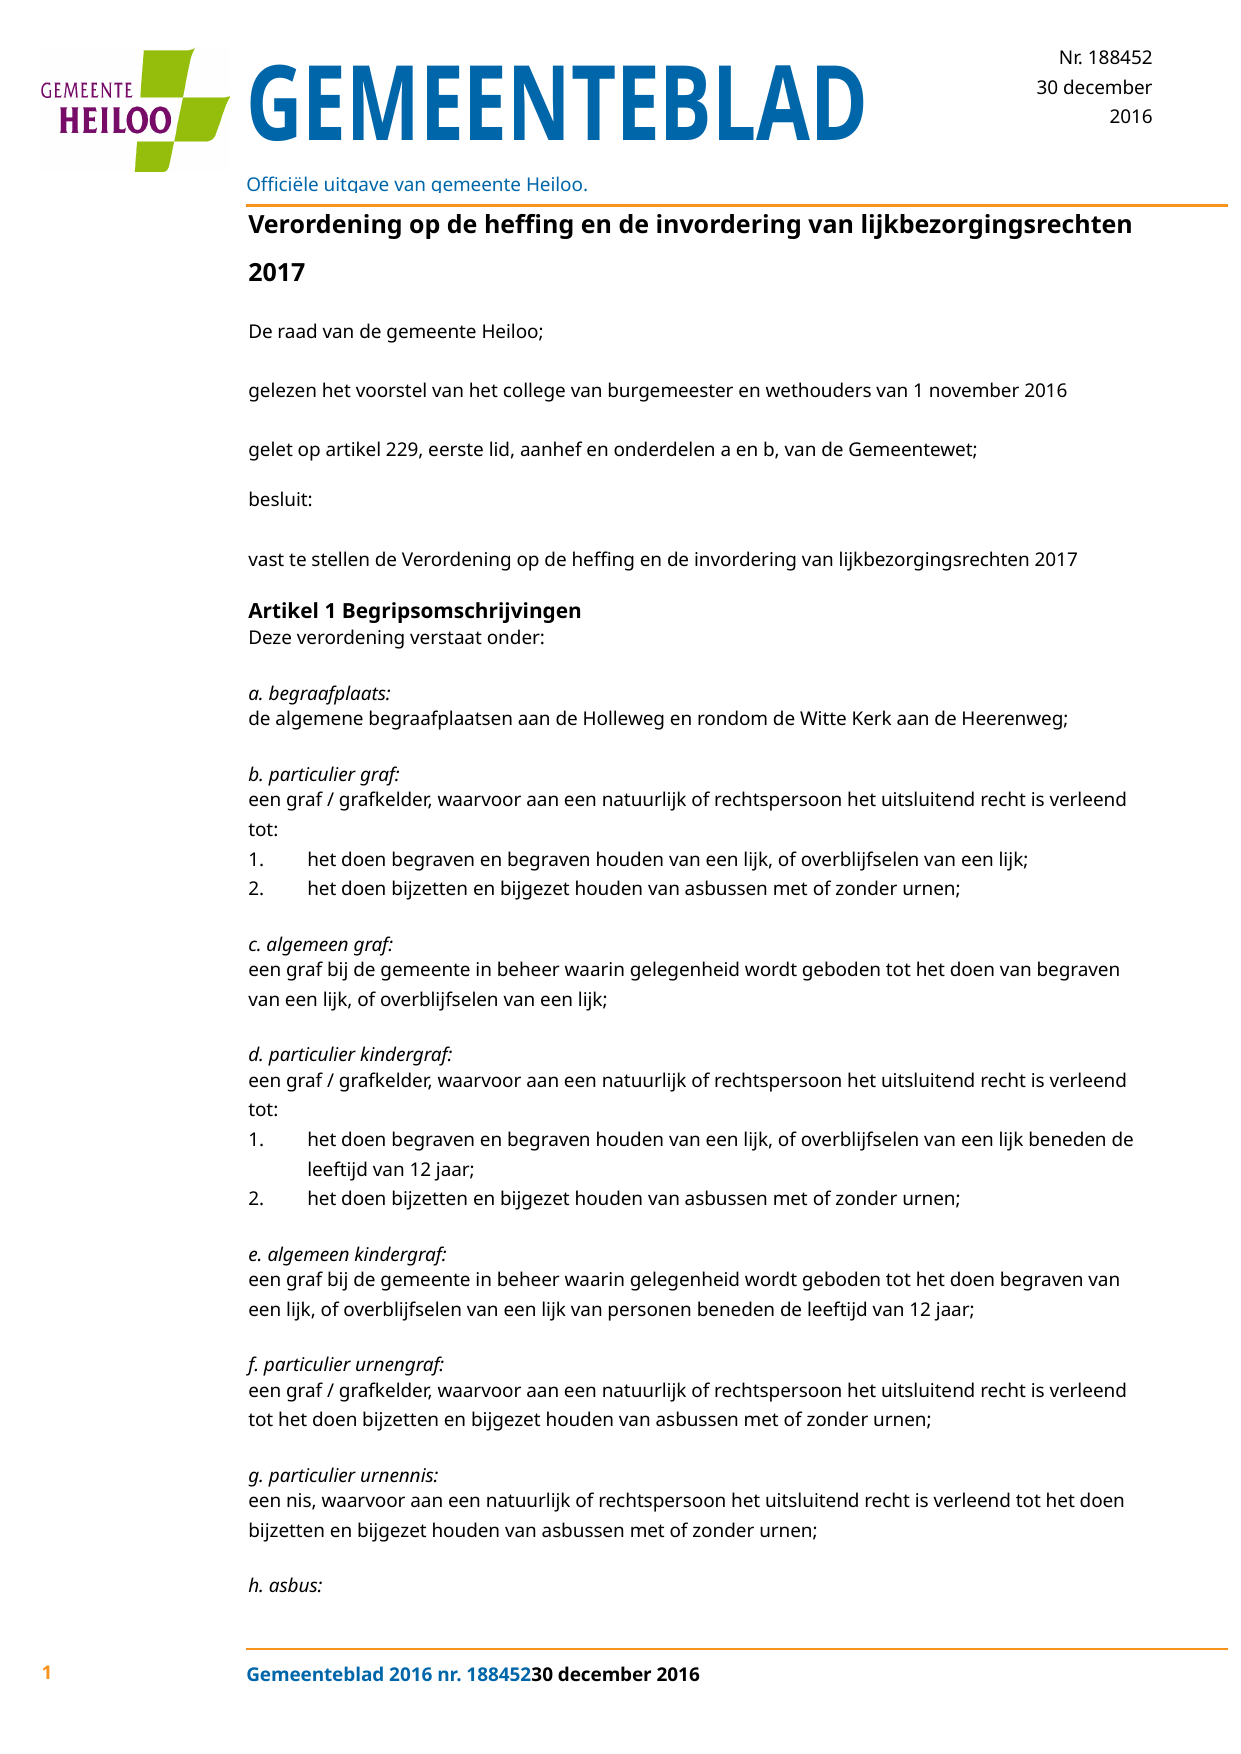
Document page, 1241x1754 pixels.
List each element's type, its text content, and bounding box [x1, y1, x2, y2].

text een graf / grafkelder, waarvoor aan een natuurlijk of rechtspersoon het uitsluitend recht is verleend tot: [248, 787, 1152, 842]
list het doen bijzetten en bijgezet houden van asbussen met of zonder urnen; [248, 1185, 1152, 1211]
text Verordening op de heffing en de invordering van lijkbezorgingsrechten 2017 [248, 207, 1152, 288]
text vast te stellen de Verordening op de heffing en de invordering van lijkbezorgingsrechten 2017 [248, 546, 1152, 571]
list het doen begraven en begraven houden van een lijk, of overblijfselen van een lijk; [248, 846, 1152, 872]
text e. algemeen kindergraf: [248, 1241, 1152, 1266]
text h. asbus: [248, 1573, 1152, 1598]
text f. particulier urnengraf: [248, 1351, 1152, 1377]
list het doen bijzetten en bijgezet houden van asbussen met of zonder urnen; [248, 875, 1152, 901]
text een graf / grafkelder, waarvoor aan een natuurlijk of rechtspersoon het uitsluitend recht is verleend tot: [248, 1067, 1152, 1122]
text gelet op artikel 229, eerste lid, aanhef en onderdelen a en b, van de Gemeentewet; [248, 436, 1152, 462]
text a. begraafplaats: [248, 680, 1152, 706]
text g. particulier urnennis: [248, 1462, 1152, 1488]
picture [41, 47, 231, 172]
text een graf bij de gemeente in beheer waarin gelegenheid wordt geboden tot het doen begraven van een lijk, of overblijfselen van een lijk van personen beneden de leeftijd van 12 jaar; [248, 1266, 1152, 1322]
text een nis, waarvoor aan een natuurlijk of rechtspersoon het uitsluitend recht is verleend tot het doen bijzetten en bijgezet houden van asbussen met of zonder urnen; [248, 1488, 1152, 1543]
text een graf / grafkelder, waarvoor aan een natuurlijk of rechtspersoon het uitsluitend recht is verleend tot het doen bijzetten en bijgezet houden van asbussen met of zonder urnen; [248, 1377, 1152, 1432]
text besluit: [248, 487, 1152, 512]
text b. particulier graf: [248, 761, 1152, 787]
text gelezen het voorstel van het college van burgemeester en wethouders van 1 november 2016 [248, 377, 1152, 403]
text c. algemeen graf: [248, 931, 1152, 956]
text de algemene begraafplaatsen aan de Holleweg en rondom de Witte Kerk aan de Heerenweg; [248, 706, 1152, 731]
text De raad van de gemeente Heiloo; [248, 318, 1152, 344]
text een graf bij de gemeente in beheer waarin gelegenheid wordt geboden tot het doen van begraven van een lijk, of overblijfselen van een lijk; [248, 956, 1152, 1012]
text d. particulier kindergraf: [248, 1041, 1152, 1067]
list het doen begraven en begraven houden van een lijk, of overblijfselen van een lijk beneden de leeftijd van 12 jaar; [248, 1126, 1152, 1182]
text Artikel 1 Begripsomschrijvingen [248, 596, 1152, 624]
text Deze verordening verstaat onder: [248, 624, 1152, 650]
